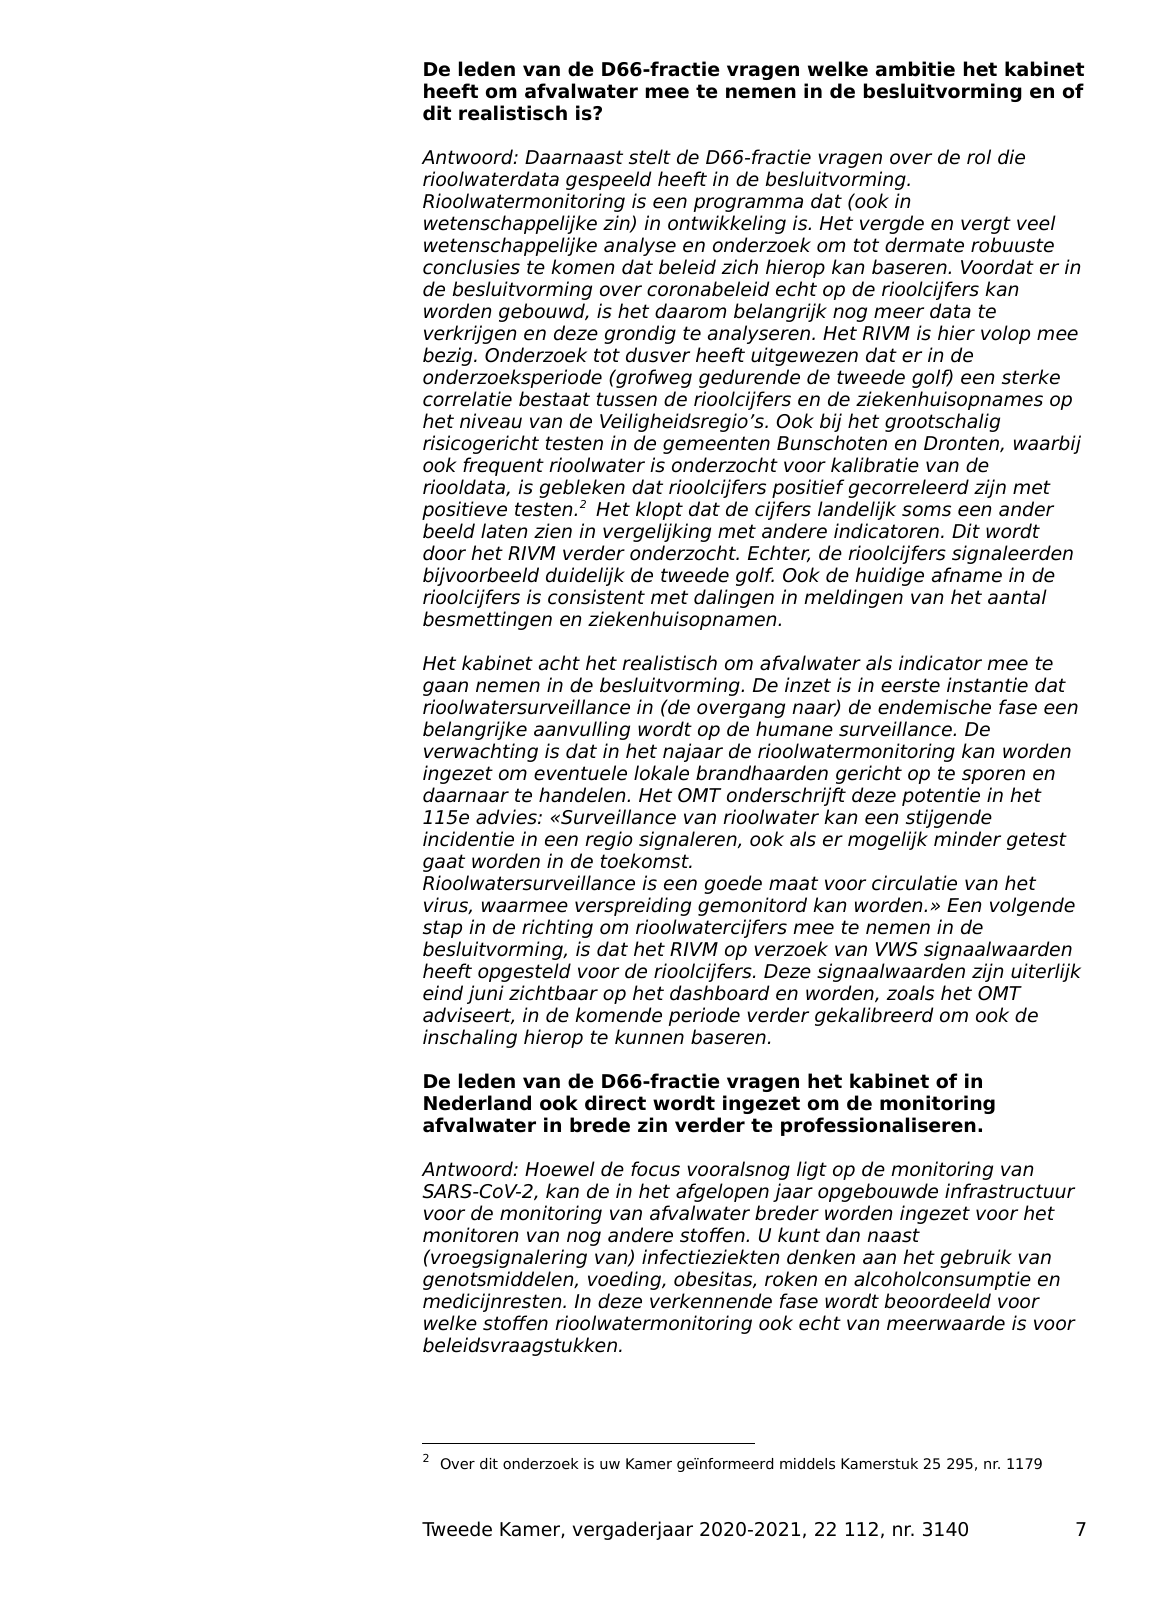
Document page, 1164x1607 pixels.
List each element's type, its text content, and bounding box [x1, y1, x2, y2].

text Antwoord: Hoewel de focus vooralsnog ligt op de monitoring van SARS-CoV-2, kan de in het afgelopen jaar opgebouwde infrastructuur voor de monitoring van afvalwater breder worden ingezet voor het monitoren van nog andere stoffen. U kunt dan naast (vroegsignalering van) infectieziekten denken aan het gebruik van genotsmiddelen, voeding, obesitas, roken en alcoholconsumptie en medicijnresten. In deze verkennende fase wordt beoordeeld voor welke stoffen rioolwatermonitoring ook echt van meerwaarde is voor beleidsvraagstukken. [422, 1159, 1087, 1357]
text Rioolwatersurveillance is een goede maat voor circulatie van het virus, waarmee verspreiding gemonitord kan worden.» Een volgende stap in de richting om rioolwatercijfers mee te nemen in de besluitvorming, is dat het RIVM op verzoek van VWS signaalwaarden heeft opgesteld voor de rioolcijfers. Deze signaalwaarden zijn uiterlijk eind juni zichtbaar op het dashboard en worden, zoals het OMT adviseert, in de komende periode verder gekalibreerd om ook de inschaling hierop te kunnen baseren. [422, 873, 1087, 1048]
text Het kabinet acht het realistisch om afvalwater als indicator mee te gaan nemen in de besluitvorming. De inzet is in eerste instantie dat rioolwatersurveillance in (de overgang naar) de endemische fase een belangrijke aanvulling wordt op de humane surveillance. De verwachting is dat in het najaar de rioolwatermonitoring kan worden ingezet om eventuele lokale brandhaarden gericht op te sporen en daarnaar te handelen. Het OMT onderschrijft deze potentie in het 115e advies: «Surveillance van rioolwater kan een stijgende incidentie in een regio signaleren, ook als er mogelijk minder getest gaat worden in de toekomst. [422, 653, 1087, 873]
text Antwoord: Daarnaast stelt de D66-fractie vragen over de rol die rioolwaterdata gespeeld heeft in de besluitvorming. Rioolwatermonitoring is een programma dat (ook in wetenschappelijke zin) in ontwikkeling is. Het vergde en vergt veel wetenschappelijke analyse en onderzoek om tot dermate robuuste conclusies te komen dat beleid zich hierop kan baseren. Voordat er in de besluitvorming over coronabeleid echt op de rioolcijfers kan worden gebouwd, is het daarom belangrijk nog meer data te verkrijgen en deze grondig te analyseren. Het RIVM is hier volop mee bezig. Onderzoek tot dusver heeft uitgewezen dat er in de onderzoeksperiode (grofweg gedurende de tweede golf) een sterke correlatie bestaat tussen de rioolcijfers en de ziekenhuisopnames op het niveau van de Veiligheidsregio’s. Ook bij het grootschalig risicogericht testen in de gemeenten Bunschoten en Dronten, waarbij ook frequent rioolwater is onderzocht voor kalibratie van de riooldata, is gebleken dat rioolcijfers positief gecorreleerd zijn met positieve testen. Het klopt dat de cijfers landelijk soms een ander beeld laten zien in vergelijking met andere indicatoren. Dit wordt door het RIVM verder onderzocht. Echter, de rioolcijfers signaleerden bijvoorbeeld duidelijk de tweede golf. Ook de huidige afname in de rioolcijfers is consistent met dalingen in meldingen van het aantal besmettingen en ziekenhuisopnamen. [422, 147, 1087, 631]
subtitle De leden van de D66-fractie vragen welke ambitie het kabinet heeft om afvalwater mee te nemen in de besluitvorming en of dit realistisch is? [422, 59, 1087, 125]
text De leden van de D66-fractie vragen het kabinet of in Nederland ook direct wordt ingezet om de monitoring afvalwater in brede zin verder te professionaliseren. [422, 1071, 1087, 1137]
text Over dit onderzoek is uw Kamer geïnformeerd middels Kamerstuk 25 295, nr. 1179 [422, 1452, 1087, 1474]
